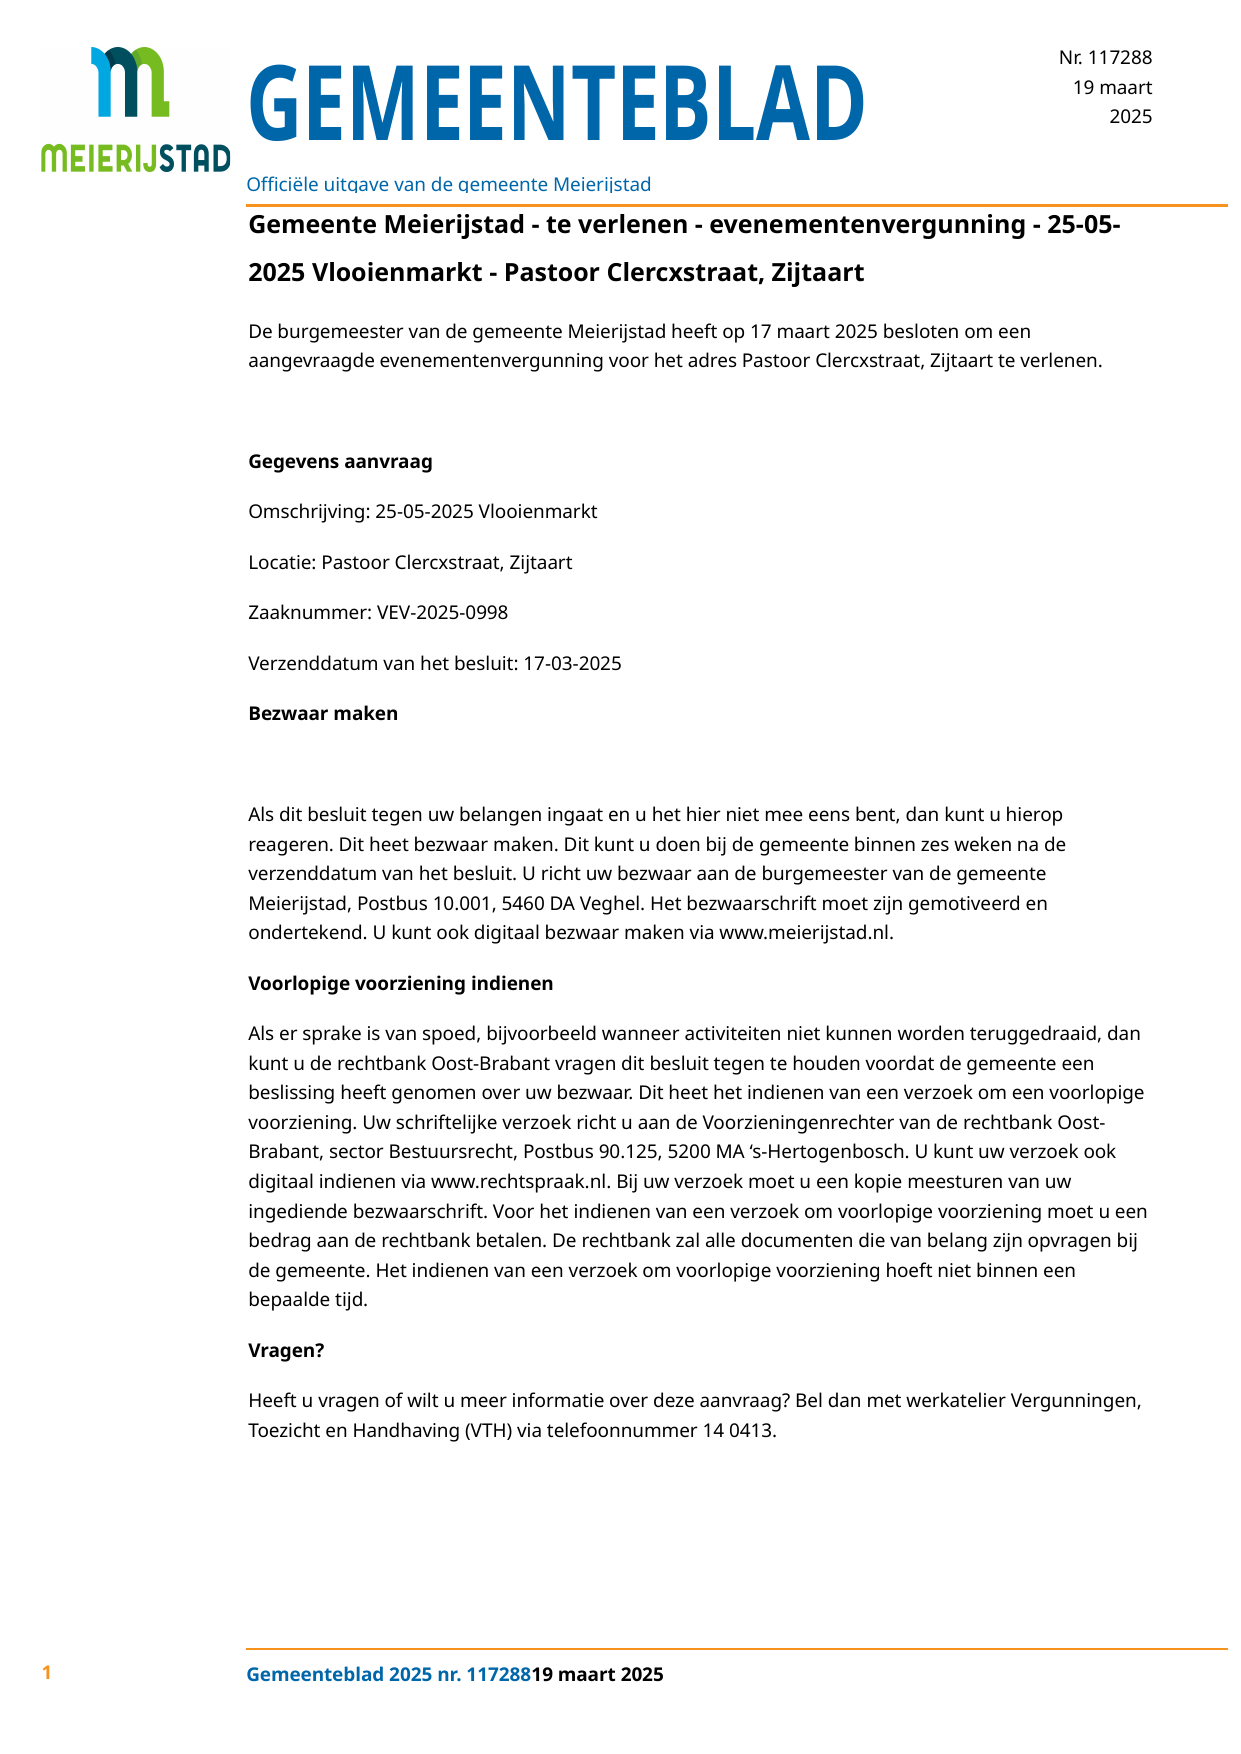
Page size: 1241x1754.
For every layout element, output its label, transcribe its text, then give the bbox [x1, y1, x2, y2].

text De burgemeester van de gemeente Meierijstad heeft op 17 maart 2025 besloten om een aangevraagde evenementenvergunning voor het adres Pastoor Clercxstraat, Zijtaart te verlenen. [248, 318, 1152, 373]
text Zaaknummer: VEV-2025-0998 [248, 599, 1152, 625]
text Voorlopige voorziening indienen [248, 970, 1152, 996]
text Locatie: Pastoor Clercxstraat, Zijtaart [248, 549, 1152, 575]
text Verzenddatum van het besluit: 17-03-2025 [248, 650, 1152, 676]
text Vragen? [248, 1337, 1152, 1363]
text Bezwaar maken [248, 700, 1152, 726]
picture [41, 47, 231, 172]
text Heeft u vragen of wilt u meer informatie over deze aanvraag? Bel dan met werkatelier Vergunningen, Toezicht en Handhaving (VTH) via telefoonnummer 14 0413. [248, 1387, 1152, 1443]
text Gemeente Meierijstad - te verlenen - evenementenvergunning - 25-05-2025 Vlooienmarkt - Pastoor Clercxstraat, Zijtaart [248, 207, 1152, 288]
text Als er sprake is van spoed, bijvoorbeeld wanneer activiteiten niet kunnen worden teruggedraaid, dan kunt u de rechtbank Oost-Brabant vragen dit besluit tegen te houden voordat de gemeente een beslissing heeft genomen over uw bezwaar. Dit heet het indienen van een verzoek om een voorlopige voorziening. Uw schriftelijke verzoek richt u aan de Voorzieningenrechter van de rechtbank Oost-Brabant, sector Bestuursrecht, Postbus 90.125, 5200 MA ‘s-Hertogenbosch. U kunt uw verzoek ook digitaal indienen via www.rechtspraak.nl. Bij uw verzoek moet u een kopie meesturen van uw ingediende bezwaarschrift. Voor het indienen van een verzoek om voorlopige voorziening moet u een bedrag aan de rechtbank betalen. De rechtbank zal alle documenten die van belang zijn opvragen bij de gemeente. Het indienen van een verzoek om voorlopige voorziening hoeft niet binnen een bepaalde tijd. [248, 1020, 1152, 1312]
text Gegevens aanvraag [248, 448, 1152, 474]
text Als dit besluit tegen uw belangen ingaat en u het hier niet mee eens bent, dan kunt u hierop reageren. Dit heet bezwaar maken. Dit kunt u doen bij de gemeente binnen zes weken na de verzenddatum van het besluit. U richt uw bezwaar aan de burgemeester van de gemeente Meierijstad, Postbus 10.001, 5460 DA Veghel. Het bezwaarschrift moet zijn gemotiveerd en ondertekend. U kunt ook digitaal bezwaar maken via www.meierijstad.nl. [248, 801, 1152, 945]
text Omschrijving: 25-05-2025 Vlooienmarkt [248, 499, 1152, 524]
